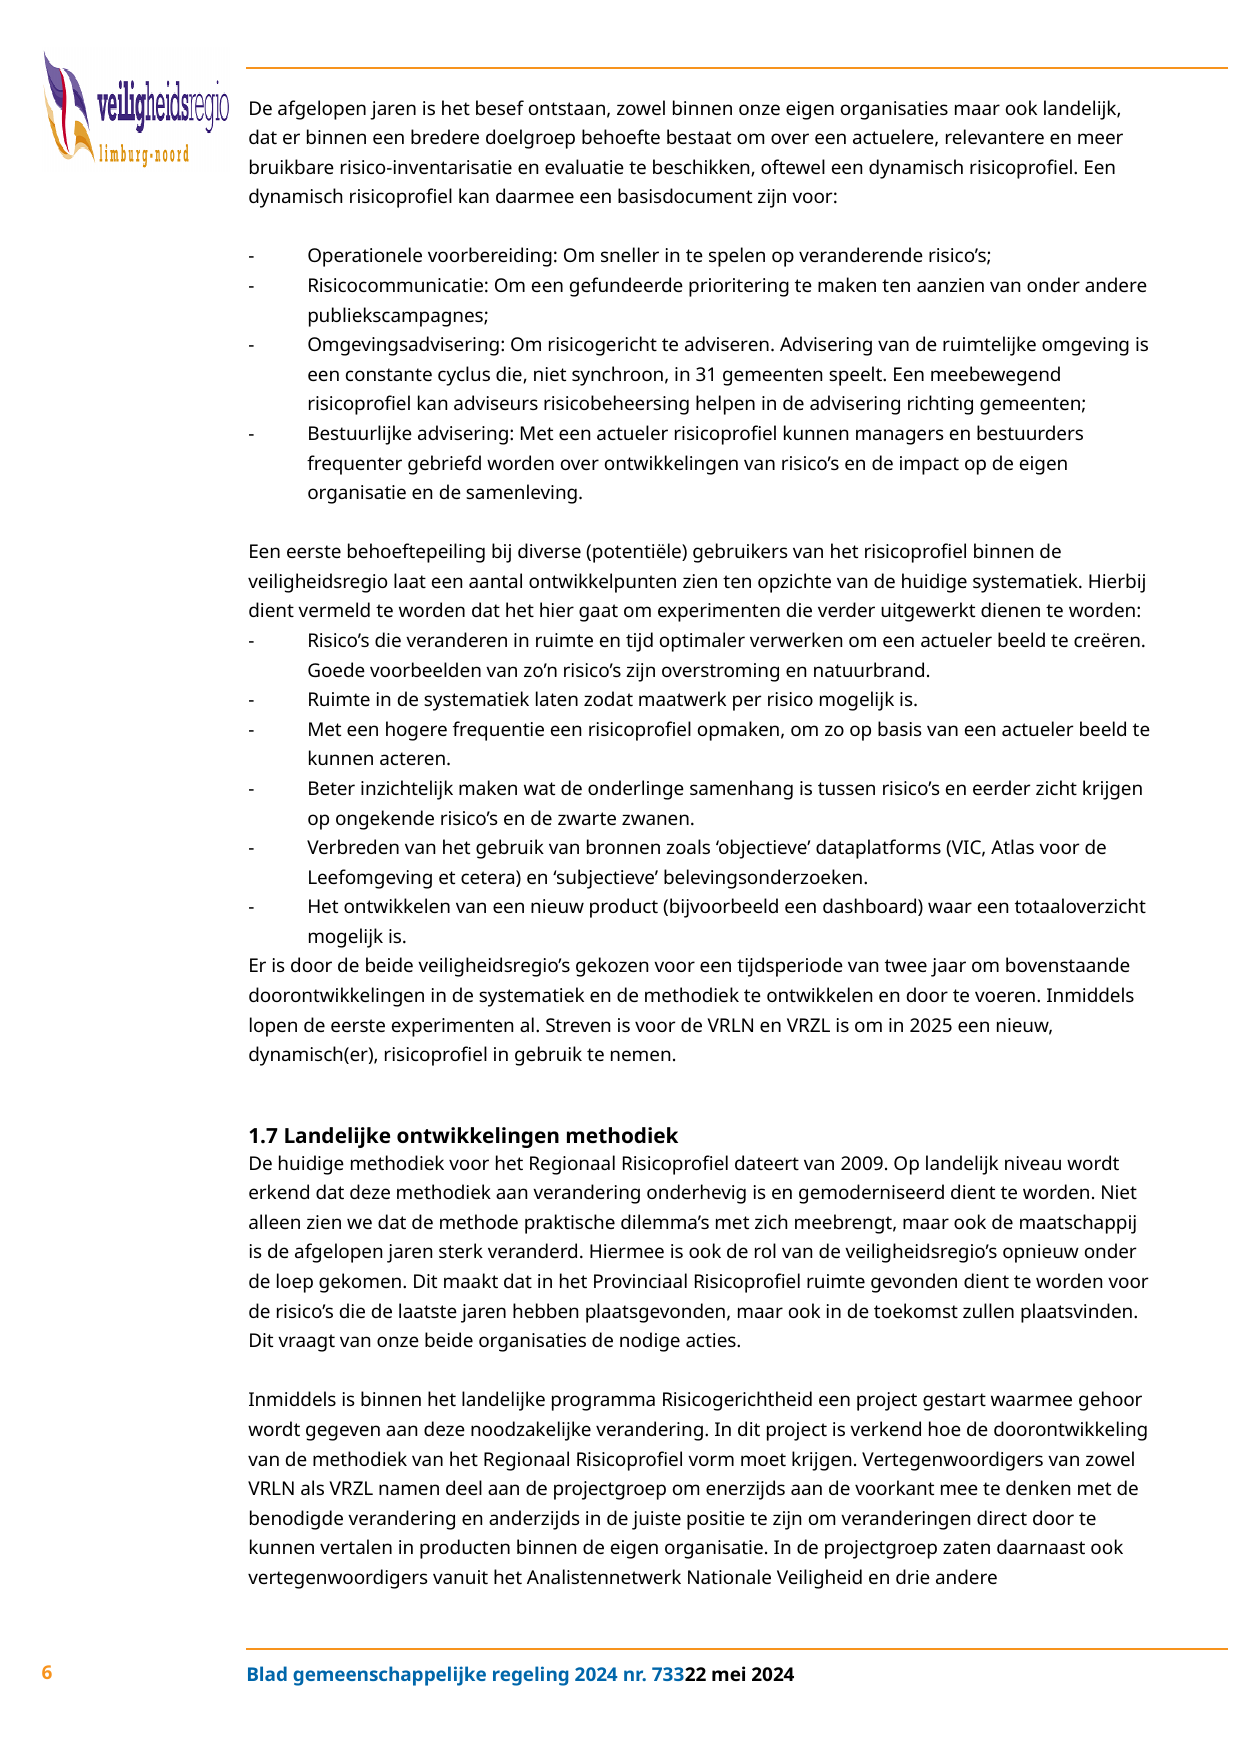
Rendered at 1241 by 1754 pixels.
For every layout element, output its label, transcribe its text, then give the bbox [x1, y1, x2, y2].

list Risico’s die veranderen in ruimte en tijd optimaler verwerken om een actueler beeld te creëren. Goede voorbeelden van zo’n risico’s zijn overstroming en natuurbrand. [248, 627, 1152, 683]
list Ruimte in de systematiek laten zodat maatwerk per risico mogelijk is. [248, 686, 1152, 712]
text Inmiddels is binnen het landelijke programma Risicogerichtheid een project gestart waarmee gehoor wordt gegeven aan deze noodzakelijke verandering. In dit project is verkend hoe de doorontwikkeling van de methodiek van het Regionaal Risicoprofiel vorm moet krijgen. Vertegenwoordigers van zowel VRLN als VRZL namen deel aan de projectgroep om enerzijds aan de voorkant mee te denken met de benodigde verandering en anderzijds in de juiste positie te zijn om veranderingen direct door te kunnen vertalen in producten binnen de eigen organisatie. In de projectgroep zaten daarnaast ook vertegenwoordigers vanuit het Analistennetwerk Nationale Veiligheid en drie andere [248, 1387, 1152, 1590]
text 1.7 Landelijke ontwikkelingen methodiek [248, 1121, 1152, 1150]
list Omgevingsadvisering: Om risicogericht te adviseren. Advisering van de ruimtelijke omgeving is een constante cyclus die, niet synchroon, in 31 gemeenten speelt. Een meebewegend risicoprofiel kan adviseurs risicobeheersing helpen in de advisering richting gemeenten; [248, 331, 1152, 416]
list Verbreden van het gebruik van bronnen zoals ‘objectieve’ dataplatforms (VIC, Atlas voor de Leefomgeving et cetera) en ‘subjectieve’ belevingsonderzoeken. [248, 834, 1152, 890]
list Bestuurlijke advisering: Met een actueler risicoprofiel kunnen managers en bestuurders frequenter gebriefd worden over ontwikkelingen van risico’s en de impact op de eigen organisatie en de samenleving. [248, 420, 1152, 505]
text Er is door de beide veiligheidsregio’s gekozen voor een tijdsperiode van twee jaar om bovenstaande doorontwikkelingen in de systematiek en de methodiek te ontwikkelen en door te voeren. Inmiddels lopen de eerste experimenten al. Streven is voor de VRLN en VRZL is om in 2025 een nieuw, dynamisch(er), risicoprofiel in gebruik te nemen. [248, 953, 1152, 1067]
picture [41, 47, 231, 172]
list Risicocommunicatie: Om een gefundeerde prioritering te maken ten aanzien van onder andere publiekscampagnes; [248, 272, 1152, 328]
list Het ontwikkelen van een nieuw product (bijvoorbeeld een dashboard) waar een totaaloverzicht mogelijk is. [248, 893, 1152, 949]
text Een eerste behoeftepeiling bij diverse (potentiële) gebruikers van het risicoprofiel binnen de veiligheidsregio laat een aantal ontwikkelpunten zien ten opzichte van de huidige systematiek. Hierbij dient vermeld te worden dat het hier gaat om experimenten die verder uitgewerkt dienen te worden: [248, 538, 1152, 623]
text De huidige methodiek voor het Regionaal Risicoprofiel dateert van 2009. Op landelijk niveau wordt erkend dat deze methodiek aan verandering onderhevig is en gemoderniseerd dient te worden. Niet alleen zien we dat de methode praktische dilemma’s met zich meebrengt, maar ook de maatschappij is de afgelopen jaren sterk veranderd. Hiermee is ook de rol van de veiligheidsregio’s opnieuw onder de loep gekomen. Dit maakt dat in het Provinciaal Risicoprofiel ruimte gevonden dient te worden voor de risico’s die de laatste jaren hebben plaatsgevonden, maar ook in de toekomst zullen plaatsvinden. Dit vraagt van onze beide organisaties de nodige acties. [248, 1150, 1152, 1353]
list Beter inzichtelijk maken wat de onderlinge samenhang is tussen risico’s en eerder zicht krijgen op ongekende risico’s en de zwarte zwanen. [248, 775, 1152, 831]
list Operationele voorbereiding: Om sneller in te spelen op veranderende risico’s; [248, 243, 1152, 268]
list Met een hogere frequentie een risicoprofiel opmaken, om zo op basis van een actueler beeld te kunnen acteren. [248, 716, 1152, 771]
text De afgelopen jaren is het besef ontstaan, zowel binnen onze eigen organisaties maar ook landelijk, dat er binnen een bredere doelgroep behoefte bestaat om over een actuelere, relevantere en meer bruikbare risico-inventarisatie en evaluatie te beschikken, oftewel een dynamisch risicoprofiel. Een dynamisch risicoprofiel kan daarmee een basisdocument zijn voor: [248, 95, 1152, 209]
